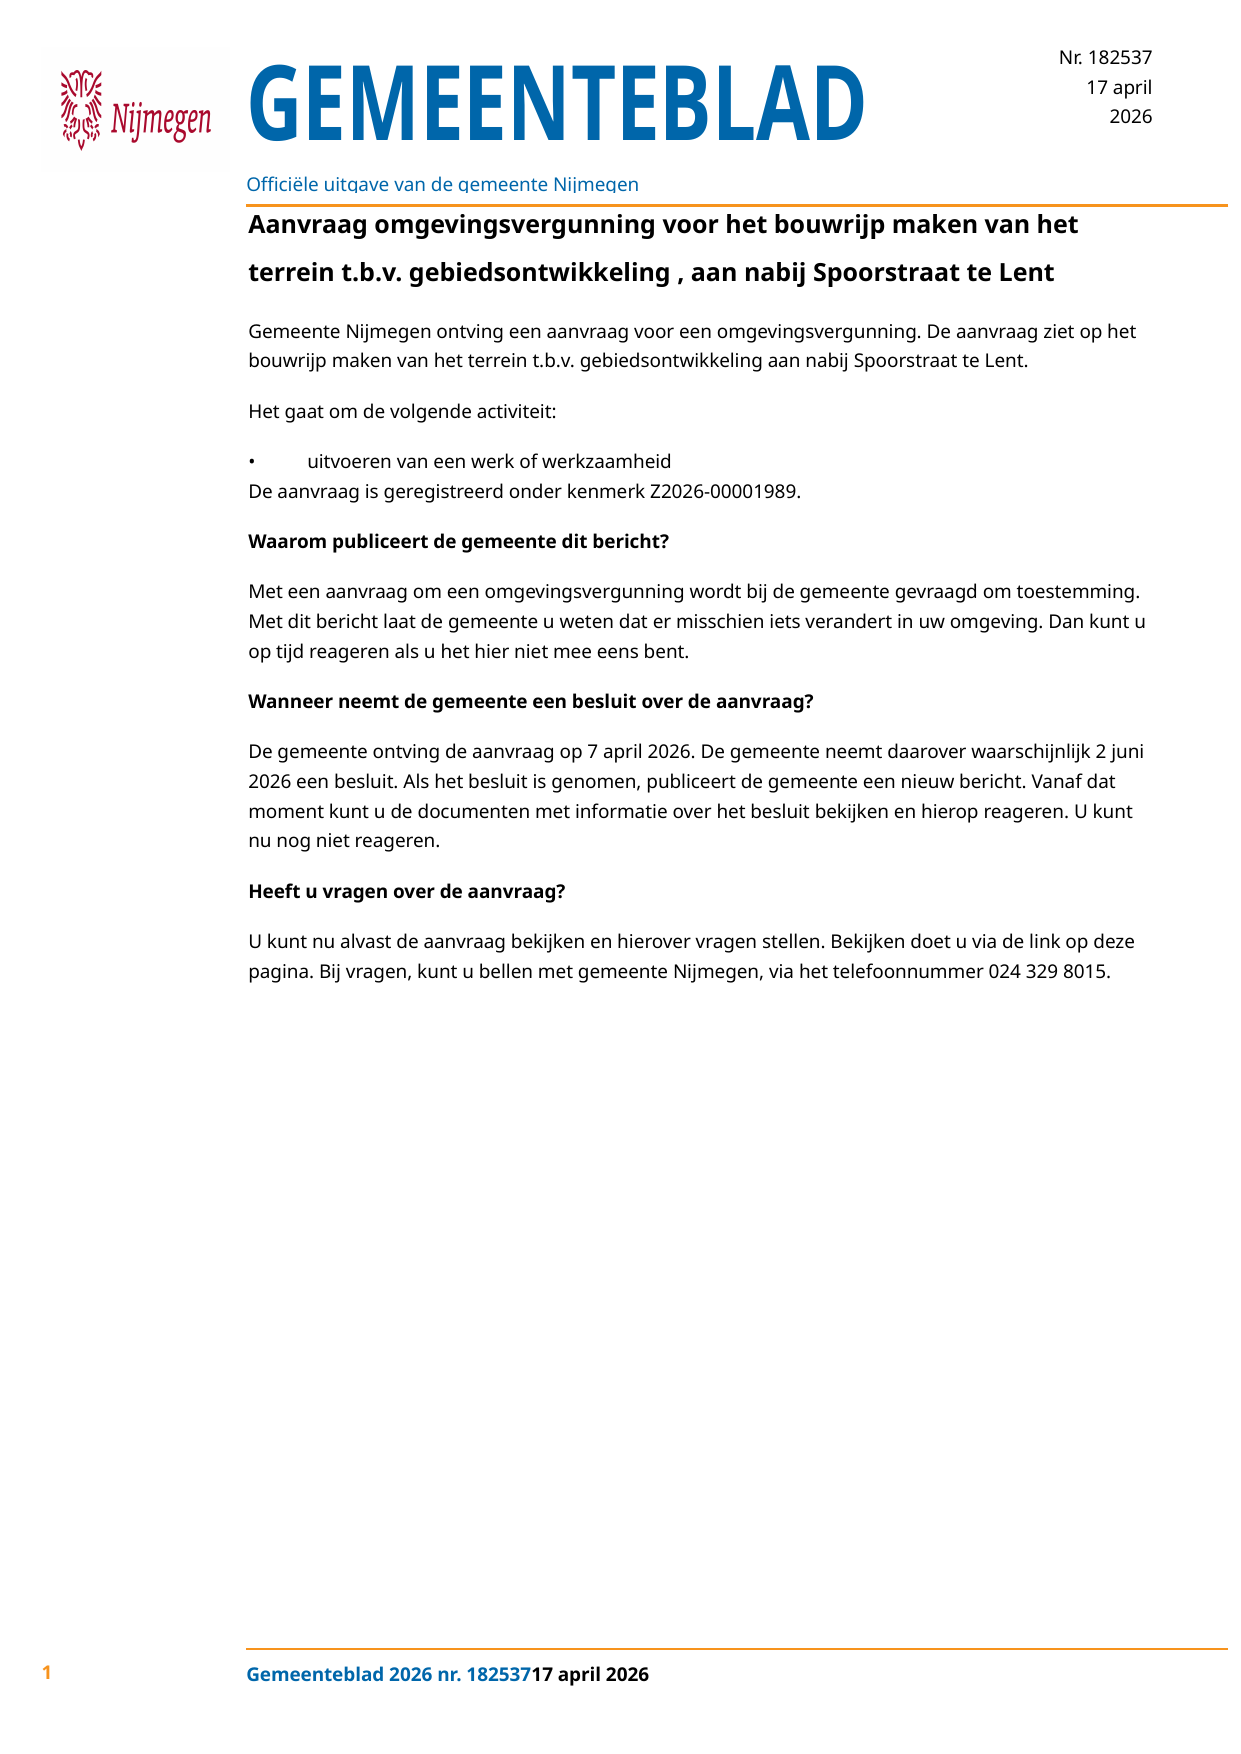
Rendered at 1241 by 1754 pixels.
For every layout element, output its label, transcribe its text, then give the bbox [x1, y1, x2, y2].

list uitvoeren van een werk of werkzaamheid [248, 448, 1152, 474]
text Het gaat om de volgende activiteit: [248, 398, 1152, 424]
text De gemeente ontving de aanvraag op 7 april 2026. De gemeente neemt daarover waarschijnlijk 2 juni 2026 een besluit. Als het besluit is genomen, publiceert de gemeente een nieuw bericht. Vanaf dat moment kunt u de documenten met informatie over het besluit bekijken en hierop reageren. U kunt nu nog niet reageren. [248, 739, 1152, 853]
text De aanvraag is geregistreerd onder kenmerk Z2026-00001989. [248, 478, 1152, 504]
text Waarom publiceert de gemeente dit bericht? [248, 528, 1152, 554]
picture [41, 47, 231, 172]
text Wanneer neemt de gemeente een besluit over de aanvraag? [248, 688, 1152, 714]
text Aanvraag omgevingsvergunning voor het bouwrijp maken van het terrein t.b.v. gebiedsontwikkeling , aan nabij Spoorstraat te Lent [248, 207, 1152, 288]
text U kunt nu alvast de aanvraag bekijken en hierover vragen stellen. Bekijken doet u via de link op deze pagina. Bij vragen, kunt u bellen met gemeente Nijmegen, via het telefoonnummer 024 329 8015. [248, 928, 1152, 984]
text Met een aanvraag om een omgevingsvergunning wordt bij de gemeente gevraagd om toestemming. Met dit bericht laat de gemeente u weten dat er misschien iets verandert in uw omgeving. Dan kunt u op tijd reageren als u het hier niet mee eens bent. [248, 579, 1152, 664]
text Gemeente Nijmegen ontving een aanvraag voor een omgevingsvergunning. De aanvraag ziet op het bouwrijp maken van het terrein t.b.v. gebiedsontwikkeling aan nabij Spoorstraat te Lent. [248, 318, 1152, 373]
text Heeft u vragen over de aanvraag? [248, 878, 1152, 904]
